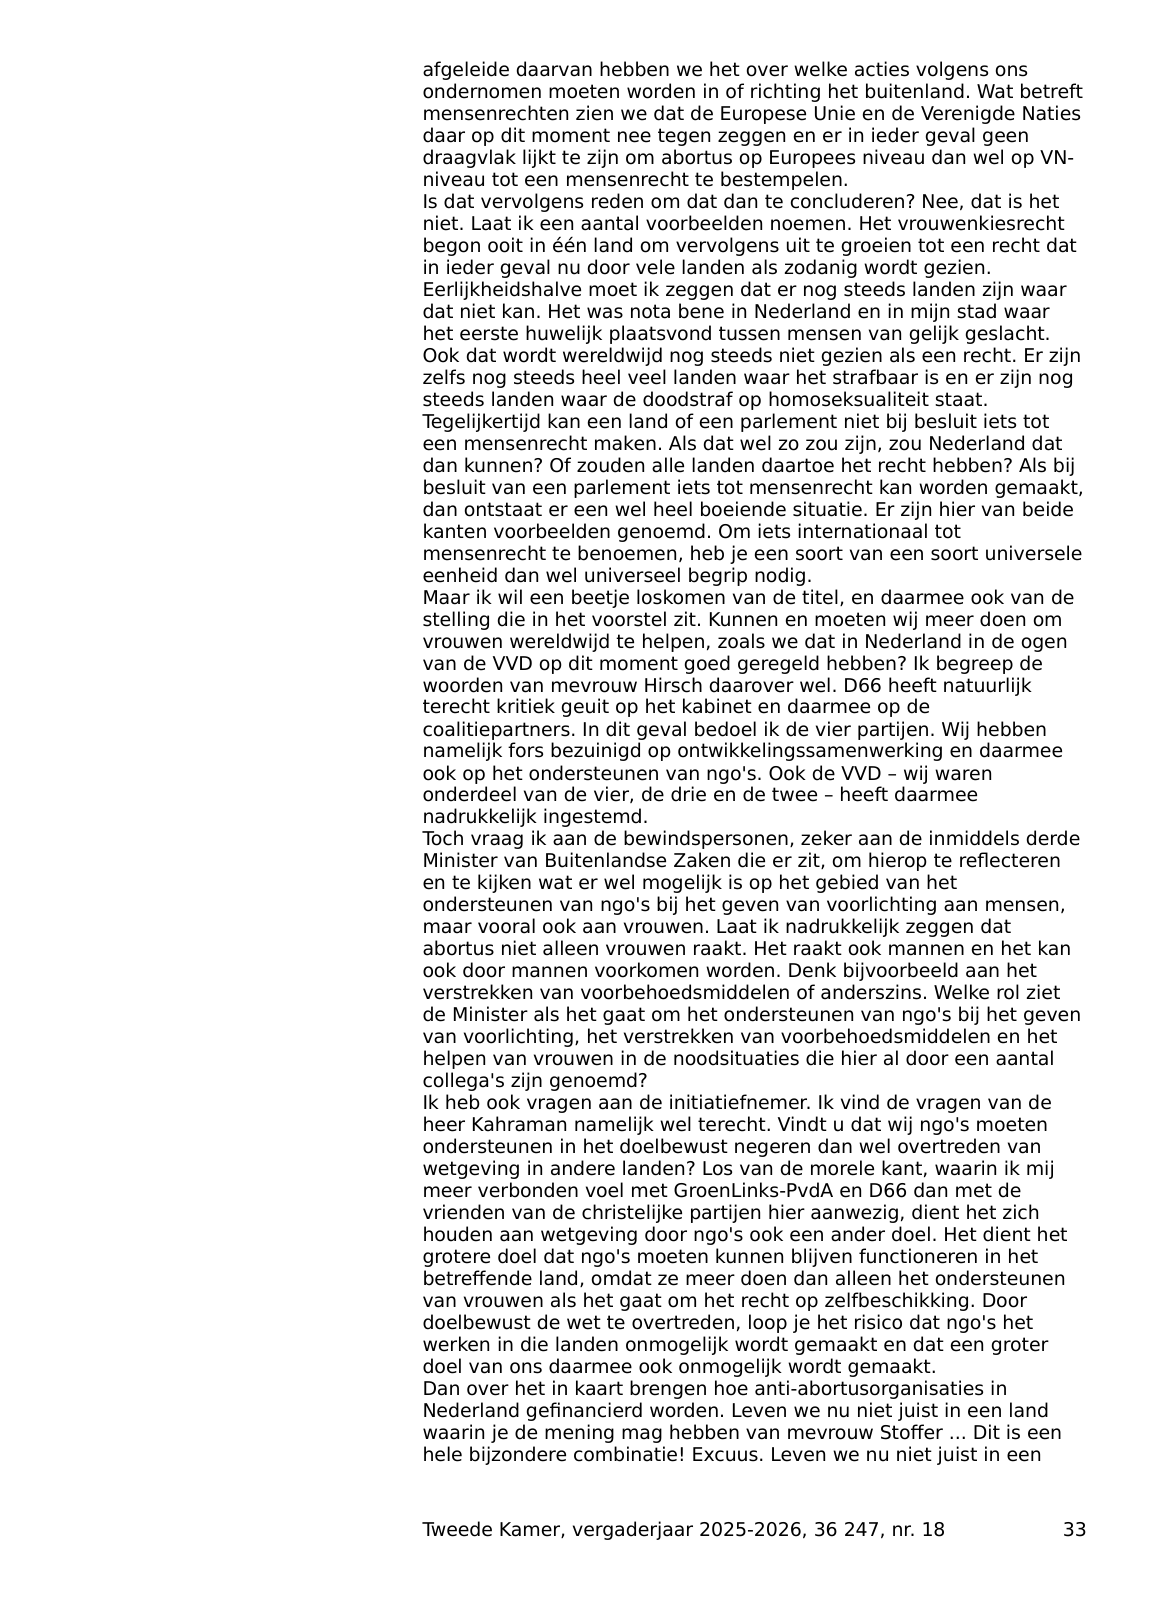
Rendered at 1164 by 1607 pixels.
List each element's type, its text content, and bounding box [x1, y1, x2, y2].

text Maar ik wil een beetje loskomen van de titel, en daarmee ook van de stelling die in het voorstel zit. Kunnen en moeten wij meer doen om vrouwen wereldwijd te helpen, zoals we dat in Nederland in de ogen van de VVD op dit moment goed geregeld hebben? Ik begreep de woorden van mevrouw Hirsch daarover wel. D66 heeft natuurlijk terecht kritiek geuit op het kabinet en daarmee op de coalitiepartners. In dit geval bedoel ik de vier partijen. Wij hebben namelijk fors bezuinigd op ontwikkelingssamenwerking en daarmee ook op het ondersteunen van ngo's. Ook de VVD – wij waren onderdeel van de vier, de drie en de twee – heeft daarmee nadrukkelijk ingestemd. [422, 587, 1087, 828]
text Is dat vervolgens reden om dat dan te concluderen? Nee, dat is het niet. Laat ik een aantal voorbeelden noemen. Het vrouwenkiesrecht begon ooit in één land om vervolgens uit te groeien tot een recht dat in ieder geval nu door vele landen als zodanig wordt gezien. Eerlijkheidshalve moet ik zeggen dat er nog steeds landen zijn waar dat niet kan. Het was nota bene in Nederland en in mijn stad waar het eerste huwelijk plaatsvond tussen mensen van gelijk geslacht. Ook dat wordt wereldwijd nog steeds niet gezien als een recht. Er zijn zelfs nog steeds heel veel landen waar het strafbaar is en er zijn nog steeds landen waar de doodstraf op homoseksualiteit staat. [422, 191, 1087, 411]
text Dan over het in kaart brengen hoe anti-abortusorganisaties in Nederland gefinancierd worden. Leven we nu niet juist in een land waarin je de mening mag hebben van mevrouw Stoffer ... Dit is een hele bijzondere combinatie! Excuus. Leven we nu niet juist in een [422, 1378, 1087, 1466]
text Ik heb ook vragen aan de initiatiefnemer. Ik vind de vragen van de heer Kahraman namelijk wel terecht. Vindt u dat wij ngo's moeten ondersteunen in het doelbewust negeren dan wel overtreden van wetgeving in andere landen? Los van de morele kant, waarin ik mij meer verbonden voel met GroenLinks-PvdA en D66 dan met de vrienden van de christelijke partijen hier aanwezig, dient het zich houden aan wetgeving door ngo's ook een ander doel. Het dient het grotere doel dat ngo's moeten kunnen blijven functioneren in het betreffende land, omdat ze meer doen dan alleen het ondersteunen van vrouwen als het gaat om het recht op zelfbeschikking. Door doelbewust de wet te overtreden, loop je het risico dat ngo's het werken in die landen onmogelijk wordt gemaakt en dat een groter doel van ons daarmee ook onmogelijk wordt gemaakt. [422, 1092, 1087, 1378]
text afgeleide daarvan hebben we het over welke acties volgens ons ondernomen moeten worden in of richting het buitenland. Wat betreft mensenrechten zien we dat de Europese Unie en de Verenigde Naties daar op dit moment nee tegen zeggen en er in ieder geval geen draagvlak lijkt te zijn om abortus op Europees niveau dan wel op VN-niveau tot een mensenrecht te bestempelen. [422, 59, 1087, 191]
text Toch vraag ik aan de bewindspersonen, zeker aan de inmiddels derde Minister van Buitenlandse Zaken die er zit, om hierop te reflecteren en te kijken wat er wel mogelijk is op het gebied van het ondersteunen van ngo's bij het geven van voorlichting aan mensen, maar vooral ook aan vrouwen. Laat ik nadrukkelijk zeggen dat abortus niet alleen vrouwen raakt. Het raakt ook mannen en het kan ook door mannen voorkomen worden. Denk bijvoorbeeld aan het verstrekken van voorbehoedsmiddelen of anderszins. Welke rol ziet de Minister als het gaat om het ondersteunen van ngo's bij het geven van voorlichting, het verstrekken van voorbehoedsmiddelen en het helpen van vrouwen in de noodsituaties die hier al door een aantal collega's zijn genoemd? [422, 828, 1087, 1092]
text Tegelijkertijd kan een land of een parlement niet bij besluit iets tot een mensenrecht maken. Als dat wel zo zou zijn, zou Nederland dat dan kunnen? Of zouden alle landen daartoe het recht hebben? Als bij besluit van een parlement iets tot mensenrecht kan worden gemaakt, dan ontstaat er een wel heel boeiende situatie. Er zijn hier van beide kanten voorbeelden genoemd. Om iets internationaal tot mensenrecht te benoemen, heb je een soort van een soort universele eenheid dan wel universeel begrip nodig. [422, 411, 1087, 587]
